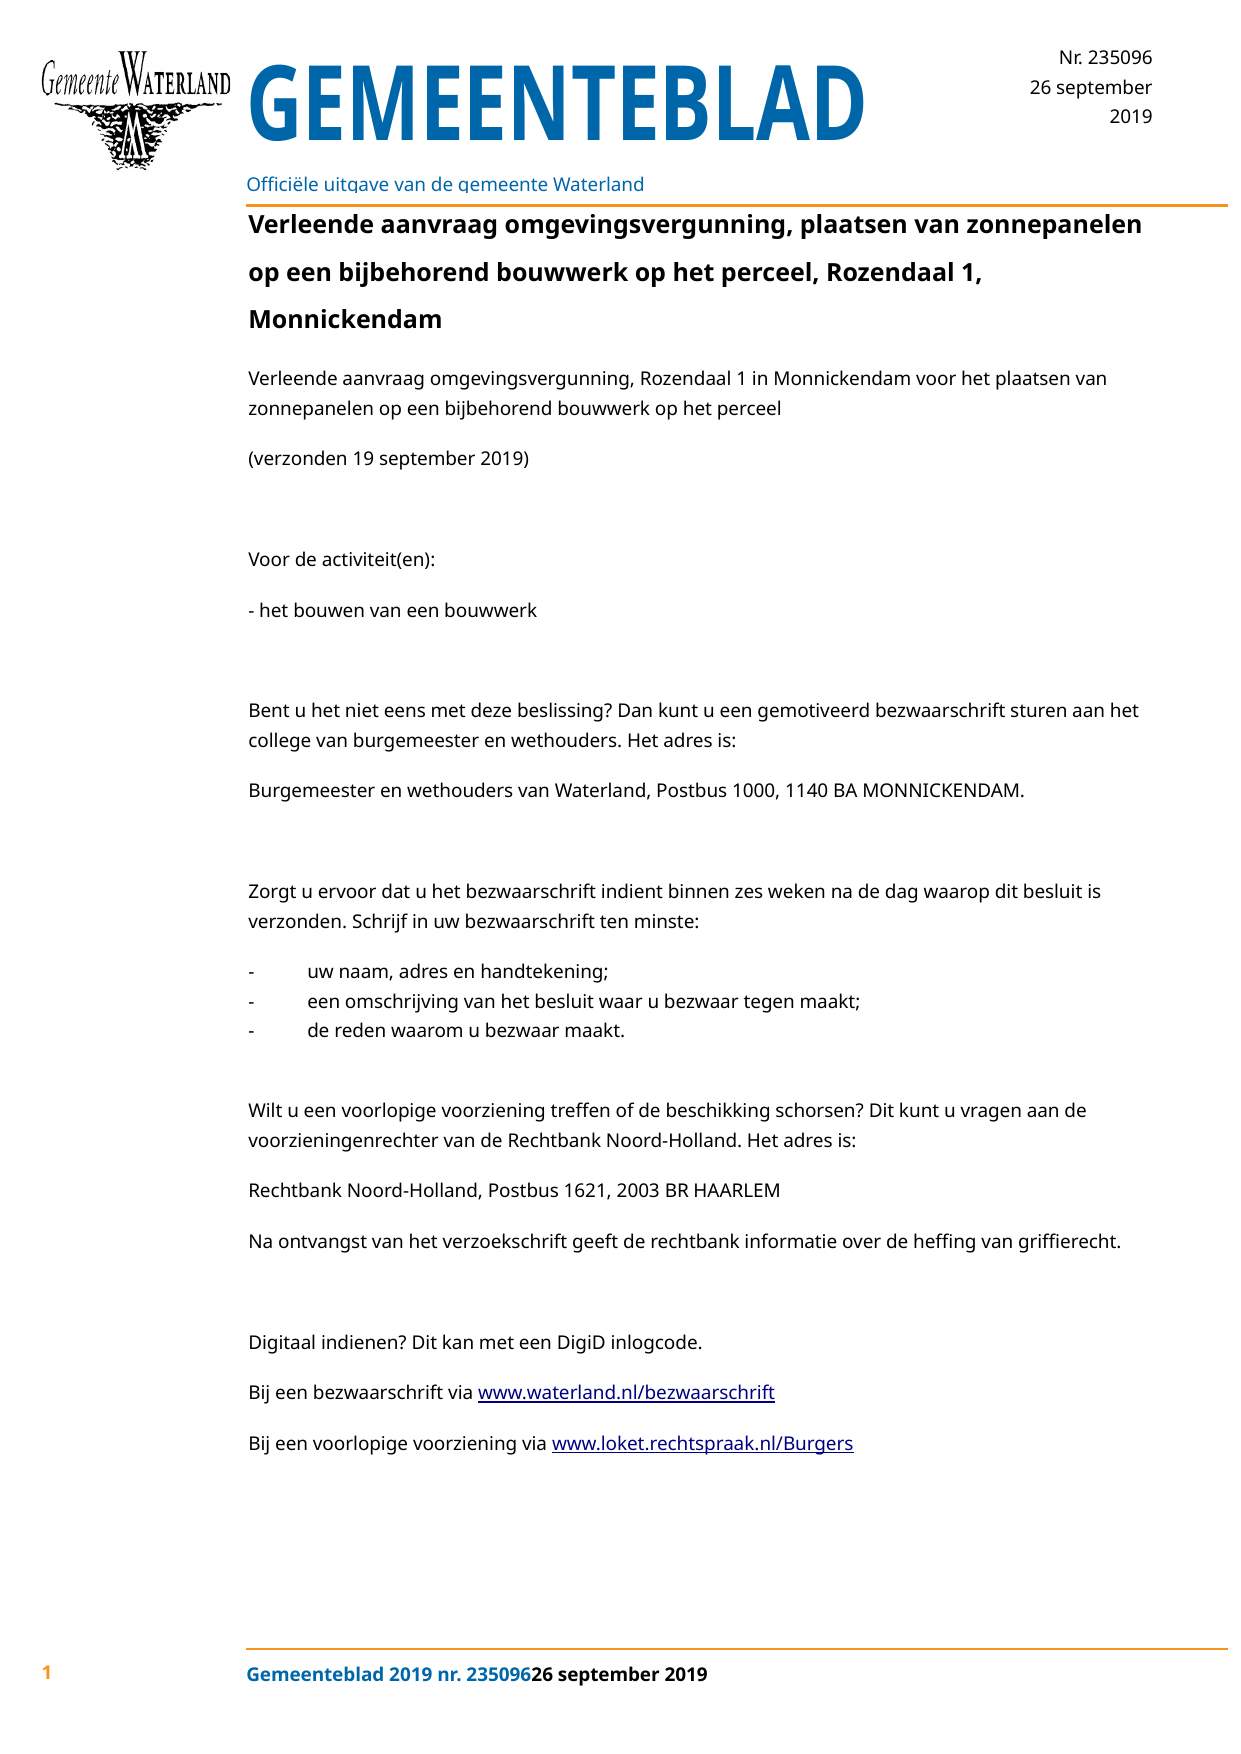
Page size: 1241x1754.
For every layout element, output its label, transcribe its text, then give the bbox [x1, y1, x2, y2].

text Na ontvangst van het verzoekschrift geeft de rechtbank informatie over de heffing van griffierecht. [248, 1228, 1152, 1254]
list uw naam, adres en handtekening; [248, 958, 1152, 984]
text Wilt u een voorlopige voorziening treffen of de beschikking schorsen? Dit kunt u vragen aan de voorzieningenrechter van de Rechtbank Noord-Holland. Het adres is: [248, 1098, 1152, 1153]
text - het bouwen van een bouwwerk [248, 597, 1152, 622]
text Voor de activiteit(en): [248, 546, 1152, 572]
text (verzonden 19 september 2019) [248, 446, 1152, 471]
text Zorgt u ervoor dat u het bezwaarschrift indient binnen zes weken na de dag waarop dit besluit is verzonden. Schrijf in uw bezwaarschrift ten minste: [248, 878, 1152, 934]
text Digitaal indienen? Dit kan met een DigiD inlogcode. [248, 1329, 1152, 1354]
text Bent u het niet eens met deze beslissing? Dan kunt u een gemotiveerd bezwaarschrift sturen aan het college van burgemeester en wethouders. Het adres is: [248, 698, 1152, 753]
text Verleende aanvraag omgevingsvergunning, plaatsen van zonnepanelen op een bijbehorend bouwwerk op het perceel, Rozendaal 1, Monnickendam [248, 207, 1152, 336]
text Verleende aanvraag omgevingsvergunning, Rozendaal 1 in Monnickendam voor het plaatsen van zonnepanelen op een bijbehorend bouwwerk op het perceel [248, 366, 1152, 421]
text Bij een voorlopige voorziening via www.loket.rechtspraak.nl/Burgers [248, 1430, 1152, 1455]
list de reden waarom u bezwaar maakt. [248, 1018, 1152, 1043]
text Bij een bezwaarschrift via www.waterland.nl/bezwaarschrift [248, 1379, 1152, 1405]
picture [41, 47, 231, 172]
list een omschrijving van het besluit waar u bezwaar tegen maakt; [248, 988, 1152, 1014]
text Rechtbank Noord-Holland, Postbus 1621, 2003 BR HAARLEM [248, 1178, 1152, 1203]
text Burgemeester en wethouders van Waterland, Postbus 1000, 1140 BA MONNICKENDAM. [248, 778, 1152, 803]
